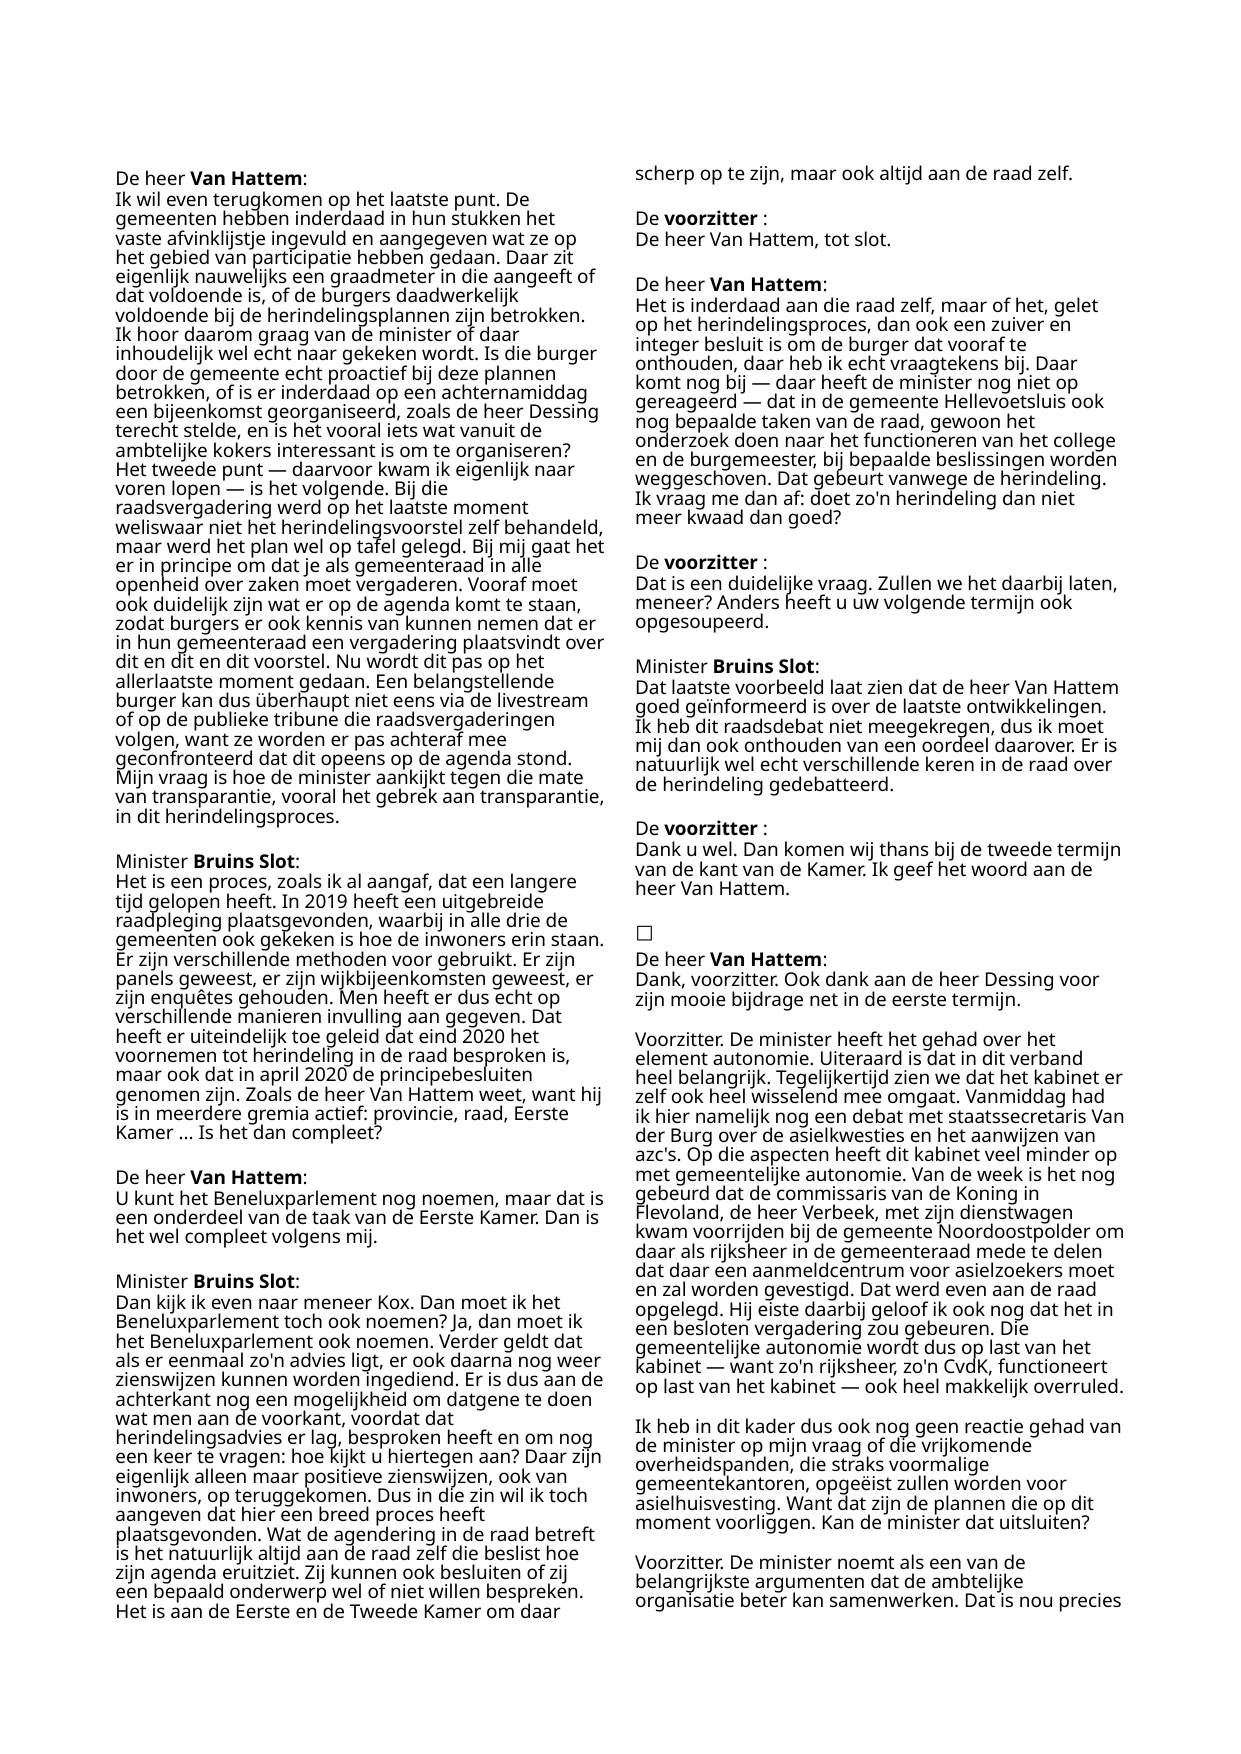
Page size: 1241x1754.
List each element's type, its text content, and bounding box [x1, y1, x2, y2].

text Minister Bruins Slot: [115, 848, 605, 873]
text Voorzitter. De minister heeft het gehad over het element autonomie. Uiteraard is dat in dit verband heel belangrijk. Tegelijkertijd zien we dat het kabinet er zelf ook heel wisselend mee omgaat. Vanmiddag had ik hier namelijk nog een debat met staatssecretaris Van der Burg over de asielkwesties en het aanwijzen van azc's. Op die aspecten heeft dit kabinet veel minder op met gemeentelijke autonomie. Van de week is het nog gebeurd dat de commissaris van de Koning in Flevoland, de heer Verbeek, met zijn dienstwagen kwam voorrijden bij de gemeente Noordoostpolder om daar als rijksheer in de gemeenteraad mede te delen dat daar een aanmeldcentrum voor asielzoekers moet en zal worden gevestigd. Dat werd even aan de raad opgelegd. Hij eiste daarbij geloof ik ook nog dat het in een besloten vergadering zou gebeuren. Die gemeentelijke autonomie wordt dus op last van het kabinet — want zo'n rijksheer, zo'n CvdK, functioneert op last van het kabinet — ook heel makkelijk overruled. [635, 1031, 1125, 1397]
text Minister Bruins Slot: [115, 1268, 605, 1294]
text Het is inderdaad aan die raad zelf, maar of het, gelet op het herindelingsproces, dan ook een zuiver en integer besluit is om de burger dat vooraf te onthouden, daar heb ik echt vraagtekens bij. Daar komt nog bij — daar heeft de minister nog niet op gereageerd — dat in de gemeente Hellevoetsluis ook nog bepaalde taken van de raad, gewoon het onderzoek doen naar het functioneren van het college en de burgemeester, bij bepaalde beslissingen worden weggeschoven. Dat gebeurt vanwege de herindeling. Ik vraag me dan af: doet zo'n herindeling dan niet meer kwaad dan goed? [635, 297, 1125, 528]
text Het is een proces, zoals ik al aangaf, dat een langere tijd gelopen heeft. In 2019 heeft een uitgebreide raadpleging plaatsgevonden, waarbij in alle drie de gemeenten ook gekeken is hoe de inwoners erin staan. Er zijn verschillende methoden voor gebruikt. Er zijn panels geweest, er zijn wijkbijeenkomsten geweest, er zijn enquêtes gehouden. Men heeft er dus echt op verschillende manieren invulling aan gegeven. Dat heeft er uiteindelijk toe geleid dat eind 2020 het voornemen tot herindeling in de raad besproken is, maar ook dat in april 2020 de principebesluiten genomen zijn. Zoals de heer Van Hattem weet, want hij is in meerdere gremia actief: provincie, raad, Eerste Kamer ... Is het dan compleet? [115, 873, 605, 1143]
text Dank u wel. Dan komen wij thans bij de tweede termijn van de kant van de Kamer. Ik geef het woord aan de heer Van Hattem. [635, 841, 1125, 899]
text U kunt het Beneluxparlement nog noemen, maar dat is een onderdeel van de taak van de Eerste Kamer. Dan is het wel compleet volgens mij. [115, 1190, 605, 1248]
text Dat is een duidelijke vraag. Zullen we het daarbij laten, meneer? Anders heeft u uw volgende termijn ook opgesoupeerd. [635, 575, 1125, 633]
text Ik wil even terugkomen op het laatste punt. De gemeenten hebben inderdaad in hun stukken het vaste afvinklijstje ingevuld en aangegeven wat ze op het gebied van participatie hebben gedaan. Daar zit eigenlijk nauwelijks een graadmeter in die aangeeft of dat voldoende is, of de burgers daadwerkelijk voldoende bij de herindelingsplannen zijn betrokken. Ik hoor daarom graag van de minister of daar inhoudelijk wel echt naar gekeken wordt. Is die burger door de gemeente echt proactief bij deze plannen betrokken, of is er inderdaad op een achternamiddag een bijeenkomst georganiseerd, zoals de heer Dessing terecht stelde, en is het vooral iets wat vanuit de ambtelijke kokers interessant is om te organiseren? Het tweede punt — daarvoor kwam ik eigenlijk naar voren lopen — is het volgende. Bij die raadsvergadering werd op het laatste moment weliswaar niet het herindelingsvoorstel zelf behandeld, maar werd het plan wel op tafel gelegd. Bij mij gaat het er in principe om dat je als gemeenteraad in alle openheid over zaken moet vergaderen. Vooraf moet ook duidelijk zijn wat er op de agenda komt te staan, zodat burgers er ook kennis van kunnen nemen dat er in hun gemeenteraad een vergadering plaatsvindt over dit en dit en dit voorstel. Nu wordt dit pas op het allerlaatste moment gedaan. Een belangstellende burger kan dus überhaupt niet eens via de livestream of op de publieke tribune die raadsvergaderingen volgen, want ze worden er pas achteraf mee geconfronteerd dat dit opeens op de agenda stond. Mijn vraag is hoe de minister aankijkt tegen die mate van transparantie, vooral het gebrek aan transparantie, in dit herindelingsproces. [115, 191, 605, 827]
text De heer Van Hattem: [635, 271, 1125, 297]
text De heer Van Hattem: [635, 946, 1125, 971]
text De voorzitter : [635, 205, 1125, 231]
text Ik heb in dit kader dus ook nog geen reactie gehad van de minister op mijn vraag of die vrijkomende overheidspanden, die straks voormalige gemeentekantoren, opgeëist zullen worden voor asielhuisvesting. Want dat zijn de plannen die op dit moment voorliggen. Kan de minister dat uitsluiten? [635, 1418, 1125, 1533]
text Voorzitter. De minister noemt als een van de belangrijkste argumenten dat de ambtelijke organisatie beter kan samenwerken. Dat is nou precies [635, 1554, 1125, 1612]
text De voorzitter : [635, 816, 1125, 841]
text De heer Van Hattem: [115, 165, 605, 191]
text scherp op te zijn, maar ook altijd aan de raad zelf. [635, 165, 1125, 184]
text Dan kijk ik even naar meneer Kox. Dan moet ik het Beneluxparlement toch ook noemen? Ja, dan moet ik het Beneluxparlement ook noemen. Verder geldt dat als er eenmaal zo'n advies ligt, er ook daarna nog weer zienswijzen kunnen worden ingediend. Er is dus aan de achterkant nog een mogelijkheid om datgene te doen wat men aan de voorkant, voordat dat herindelingsadvies er lag, besproken heeft en om nog een keer te vragen: hoe kijkt u hiertegen aan? Daar zijn eigenlijk alleen maar positieve zienswijzen, ook van inwoners, op teruggekomen. Dus in die zin wil ik toch aangeven dat hier een breed proces heeft plaatsgevonden. Wat de agendering in de raad betreft is het natuurlijk altijd aan de raad zelf die beslist hoe zijn agenda eruitziet. Zij kunnen ook besluiten of zij een bepaald onderwerp wel of niet willen bespreken. Het is aan de Eerste en de Tweede Kamer om daar [115, 1294, 605, 1622]
text De heer Van Hattem: [115, 1164, 605, 1190]
text Minister Bruins Slot: [635, 653, 1125, 679]
text Dank, voorzitter. Ook dank aan de heer Dessing voor zijn mooie bijdrage net in de eerste termijn. [635, 971, 1125, 1010]
text ⬜ [635, 920, 1125, 946]
text De voorzitter : [635, 549, 1125, 575]
text Dat laatste voorbeeld laat zien dat de heer Van Hattem goed geïnformeerd is over de laatste ontwikkelingen. Ik heb dit raadsdebat niet meegekregen, dus ik moet mij dan ook onthouden van een oordeel daarover. Er is natuurlijk wel echt verschillende keren in de raad over de herindeling gedebatteerd. [635, 679, 1125, 795]
text De heer Van Hattem, tot slot. [635, 231, 1125, 250]
